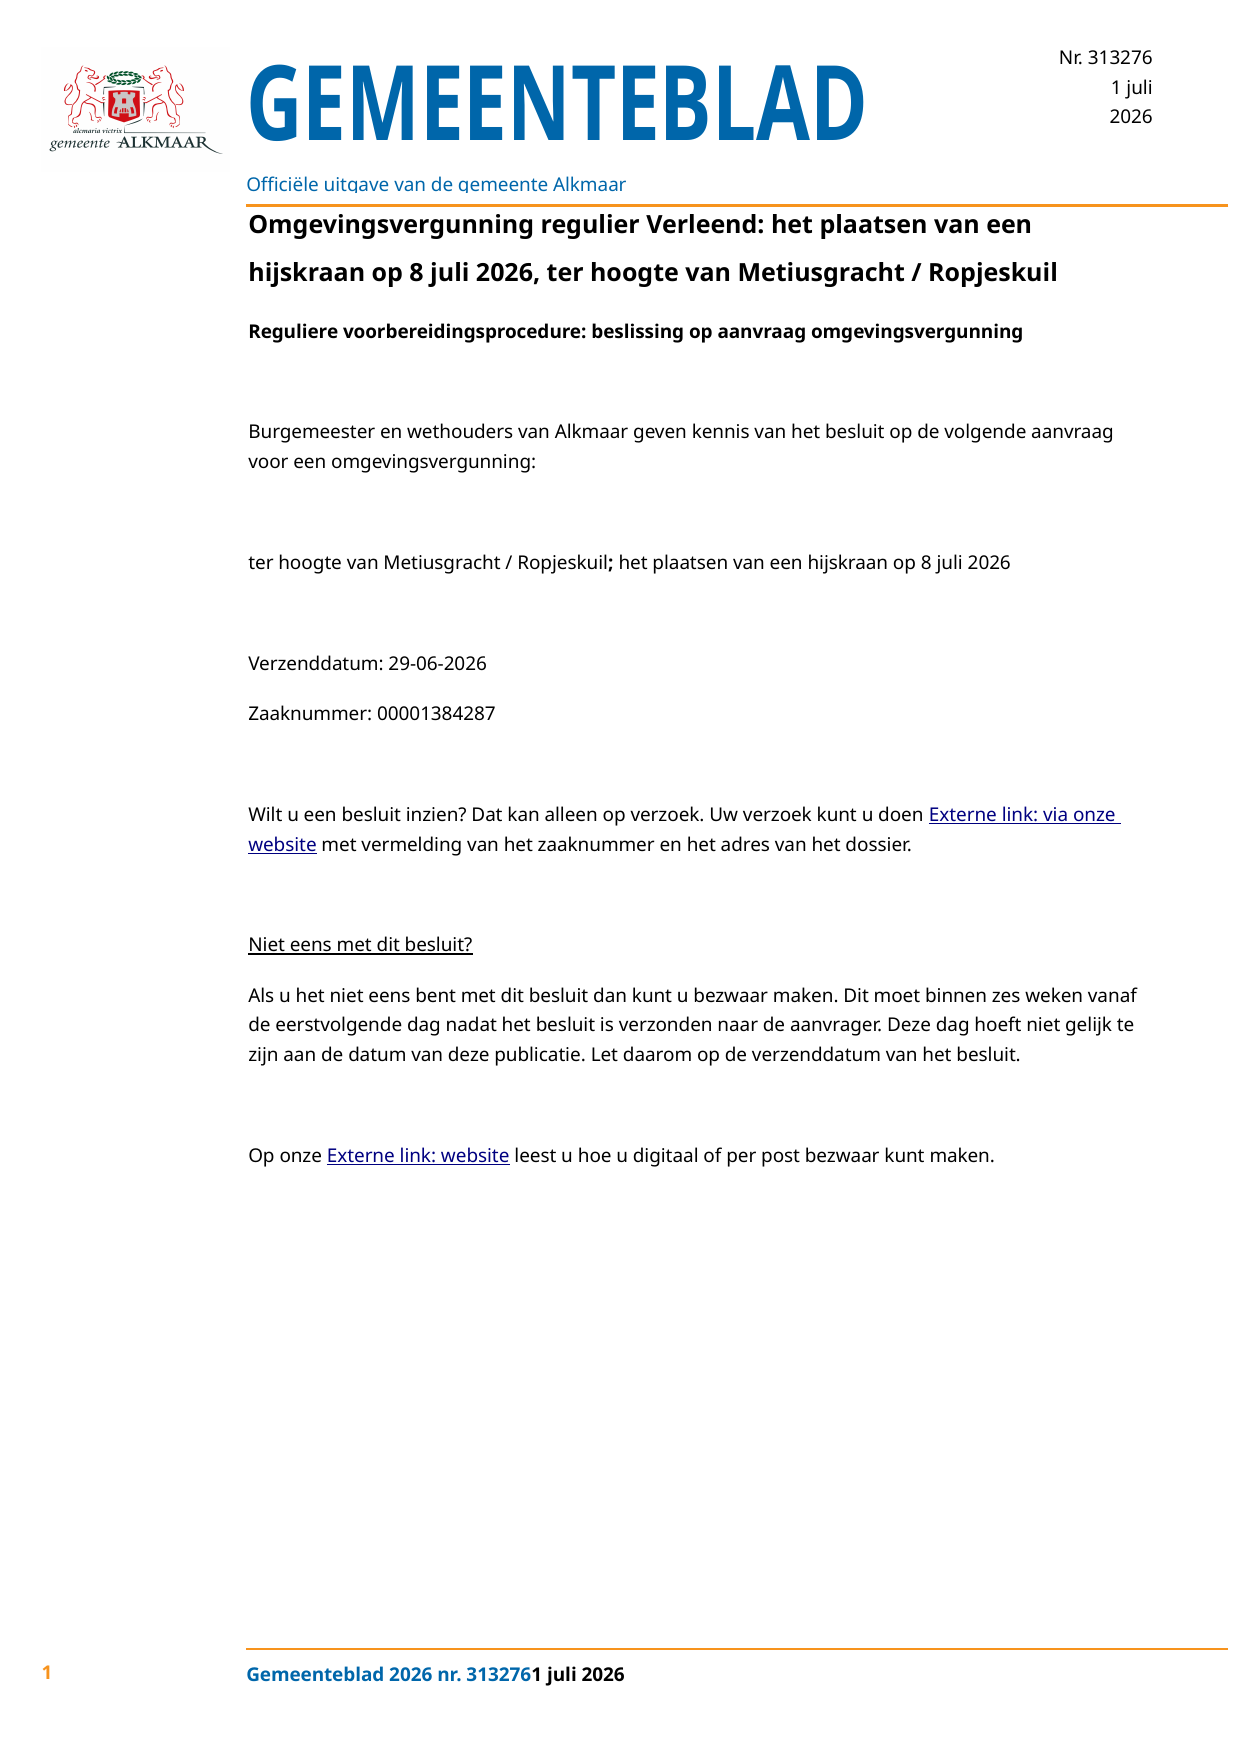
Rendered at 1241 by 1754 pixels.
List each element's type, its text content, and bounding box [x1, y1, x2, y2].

picture [41, 47, 231, 172]
text Niet eens met dit besluit? [248, 932, 1152, 957]
text Burgemeester en wethouders van Alkmaar geven kennis van het besluit op de volgende aanvraag voor een omgevingsvergunning: [248, 419, 1152, 474]
text Wilt u een besluit inzien? Dat kan alleen op verzoek. Uw verzoek kunt u doen Externe link: via onze website met vermelding van het zaaknummer en het adres van het dossier. [248, 801, 1152, 857]
text Zaaknummer: 00001384287 [248, 700, 1152, 726]
text Als u het niet eens bent met dit besluit dan kunt u bezwaar maken. Dit moet binnen zes weken vanaf de eerstvolgende dag nadat het besluit is verzonden naar de aanvrager. Deze dag hoeft niet gelijk te zijn aan de datum van deze publicatie. Let daarom op de verzenddatum van het besluit. [248, 982, 1152, 1067]
text Verzenddatum: 29-06-2026 [248, 650, 1152, 676]
text ter hoogte van Metiusgracht / Ropjeskuil; het plaatsen van een hijskraan op 8 juli 2026 [248, 549, 1152, 575]
text Op onze Externe link: website leest u hoe u digitaal of per post bezwaar kunt maken. [248, 1142, 1152, 1168]
text Reguliere voorbereidingsprocedure: beslissing op aanvraag omgevingsvergunning [248, 318, 1152, 344]
text Omgevingsvergunning regulier Verleend: het plaatsen van een hijskraan op 8 juli 2026, ter hoogte van Metiusgracht / Ropjeskuil [248, 207, 1152, 288]
